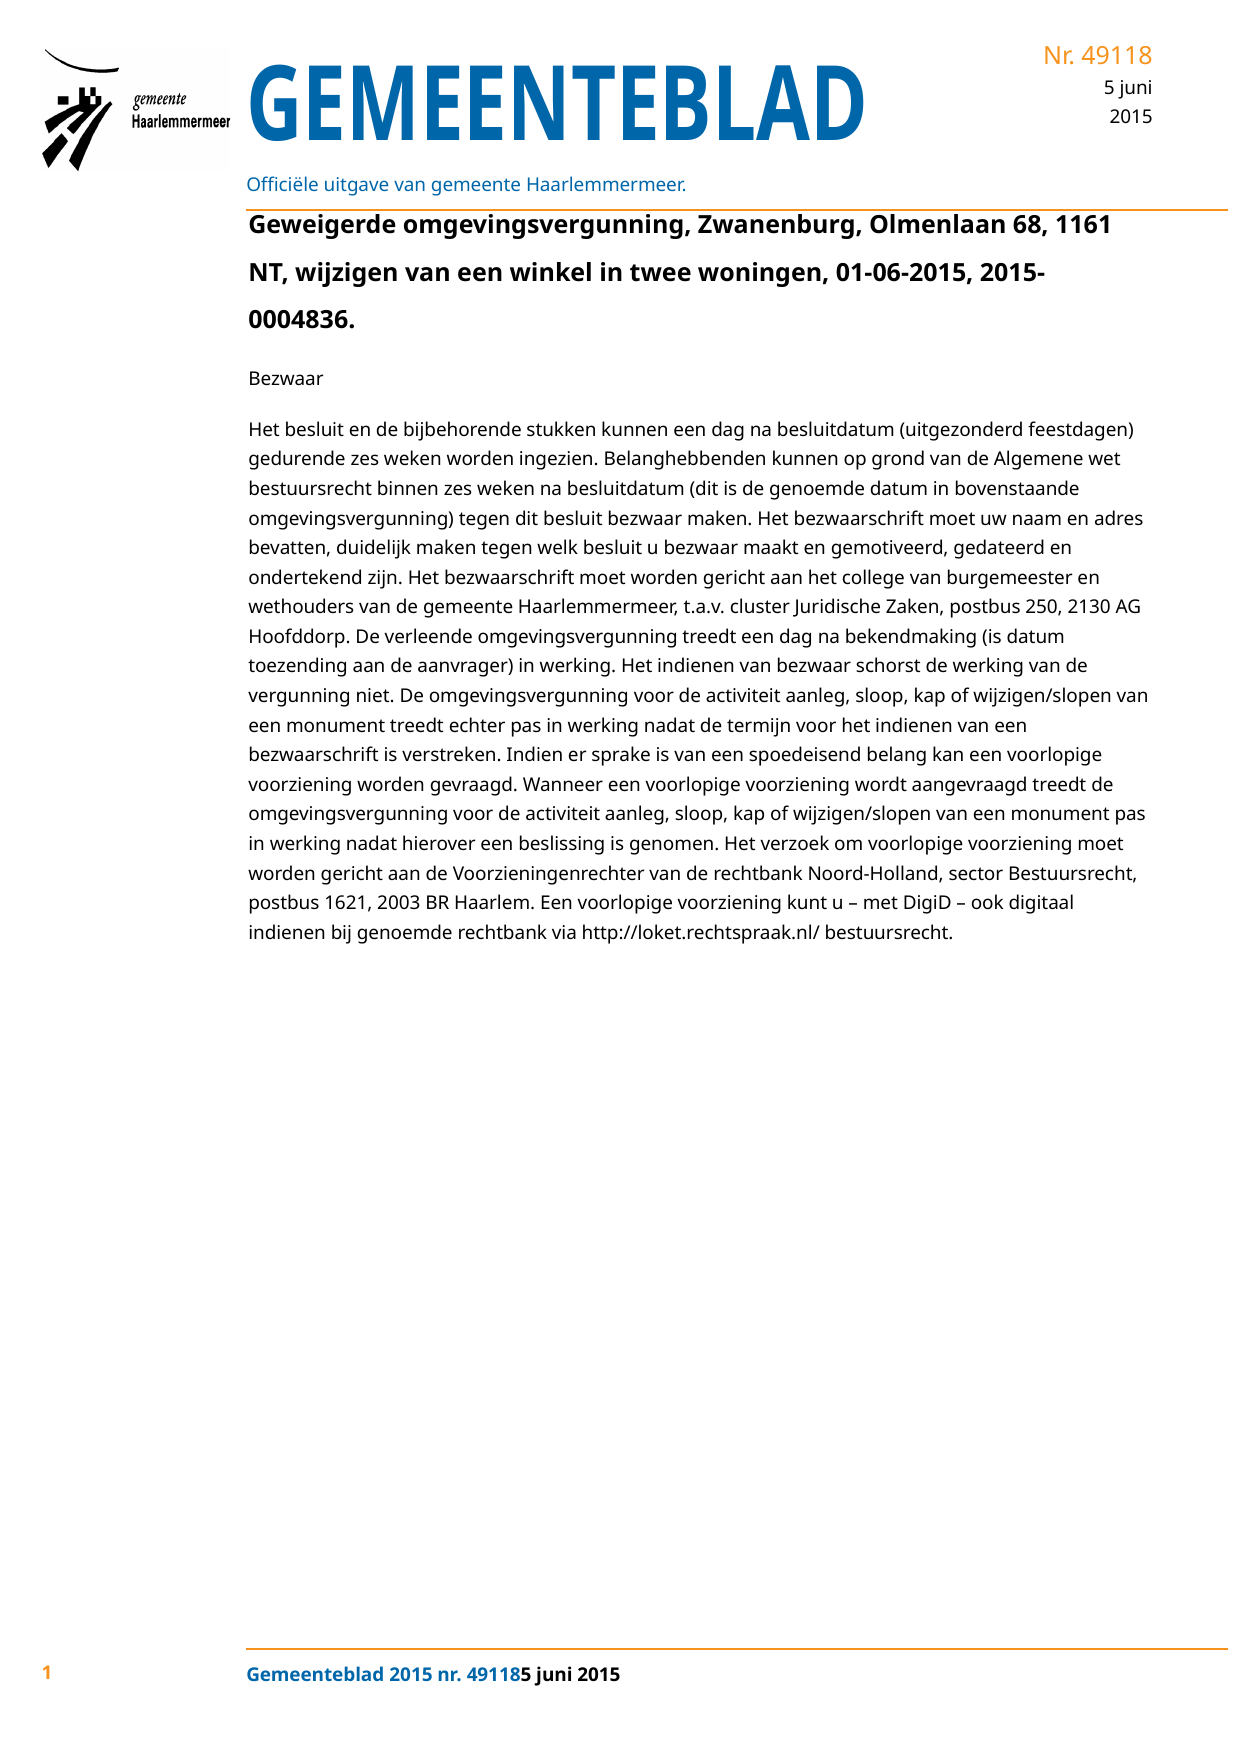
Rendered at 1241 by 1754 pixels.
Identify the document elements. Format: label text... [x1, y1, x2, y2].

text Bezwaar [248, 366, 1152, 391]
text Geweigerde omgevingsvergunning, Zwanenburg, Olmenlaan 68, 1161 NT, wijzigen van een winkel in twee woningen, 01-06-2015, 2015-0004836. [248, 211, 1152, 336]
picture [41, 47, 231, 172]
text Het besluit en de bijbehorende stukken kunnen een dag na besluitdatum (uitgezonderd feestdagen) gedurende zes weken worden ingezien. Belanghebbenden kunnen op grond van de Algemene wet bestuursrecht binnen zes weken na besluitdatum (dit is de genoemde datum in bovenstaande omgevingsvergunning) tegen dit besluit bezwaar maken. Het bezwaarschrift moet uw naam en adres bevatten, duidelijk maken tegen welk besluit u bezwaar maakt en gemotiveerd, gedateerd en ondertekend zijn. Het bezwaarschrift moet worden gericht aan het college van burgemeester en wethouders van de gemeente Haarlemmermeer, t.a.v. cluster Juridische Zaken, postbus 250, 2130 AG Hoofddorp. De verleende omgevingsvergunning treedt een dag na bekendmaking (is datum toezending aan de aanvrager) in werking. Het indienen van bezwaar schorst de werking van de vergunning niet. De omgevingsvergunning voor de activiteit aanleg, sloop, kap of wijzigen/slopen van een monument treedt echter pas in werking nadat de termijn voor het indienen van een bezwaarschrift is verstreken. Indien er sprake is van een spoedeisend belang kan een voorlopige voorziening worden gevraagd. Wanneer een voorlopige voorziening wordt aangevraagd treedt de omgevingsvergunning voor de activiteit aanleg, sloop, kap of wijzigen/slopen van een monument pas in werking nadat hierover een beslissing is genomen. Het verzoek om voorlopige voorziening moet worden gericht aan de Voorzieningenrechter van de rechtbank Noord-Holland, sector Bestuursrecht, postbus 1621, 2003 BR Haarlem. Een voorlopige voorziening kunt u – met DigiD – ook digitaal indienen bij genoemde rechtbank via http://loket.rechtspraak.nl/ bestuursrecht. [248, 416, 1152, 944]
